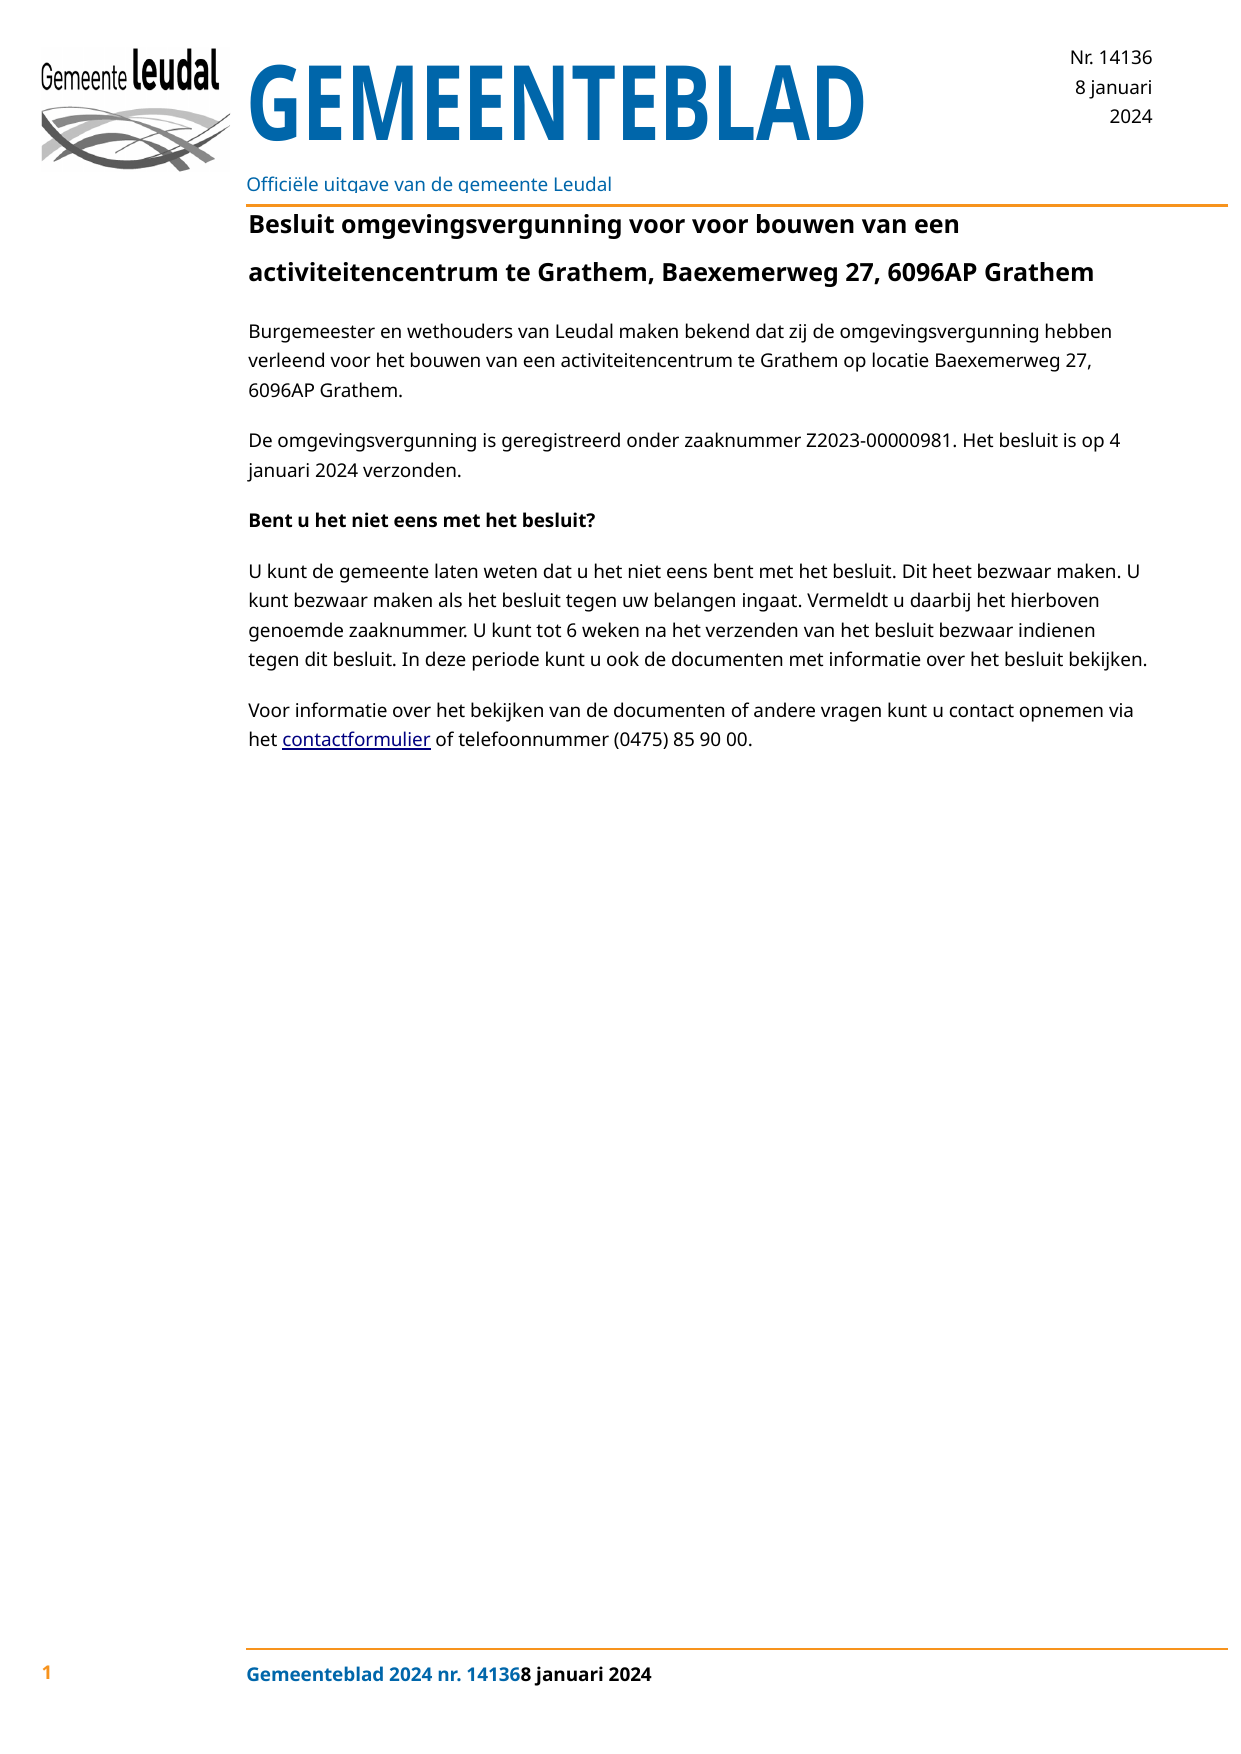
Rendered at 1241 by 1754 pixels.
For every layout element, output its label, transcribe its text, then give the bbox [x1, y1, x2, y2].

text U kunt de gemeente laten weten dat u het niet eens bent met het besluit. Dit heet bezwaar maken. U kunt bezwaar maken als het besluit tegen uw belangen ingaat. Vermeldt u daarbij het hierboven genoemde zaaknummer. U kunt tot 6 weken na het verzenden van het besluit bezwaar indienen tegen dit besluit. In deze periode kunt u ook de documenten met informatie over het besluit bekijken. [248, 558, 1152, 672]
text Voor informatie over het bekijken van de documenten of andere vragen kunt u contact opnemen via het contactformulier of telefoonnummer (0475) 85 90 00. [248, 697, 1152, 752]
picture [41, 47, 231, 172]
text Burgemeester en wethouders van Leudal maken bekend dat zij de omgevingsvergunning hebben verleend voor het bouwen van een activiteitencentrum te Grathem op locatie Baexemerweg 27, 6096AP Grathem. [248, 318, 1152, 403]
text Besluit omgevingsvergunning voor voor bouwen van een activiteitencentrum te Grathem, Baexemerweg 27, 6096AP Grathem [248, 207, 1152, 288]
text Bent u het niet eens met het besluit? [248, 507, 1152, 533]
text De omgevingsvergunning is geregistreerd onder zaaknummer Z2023-00000981. Het besluit is op 4 januari 2024 verzonden. [248, 427, 1152, 483]
